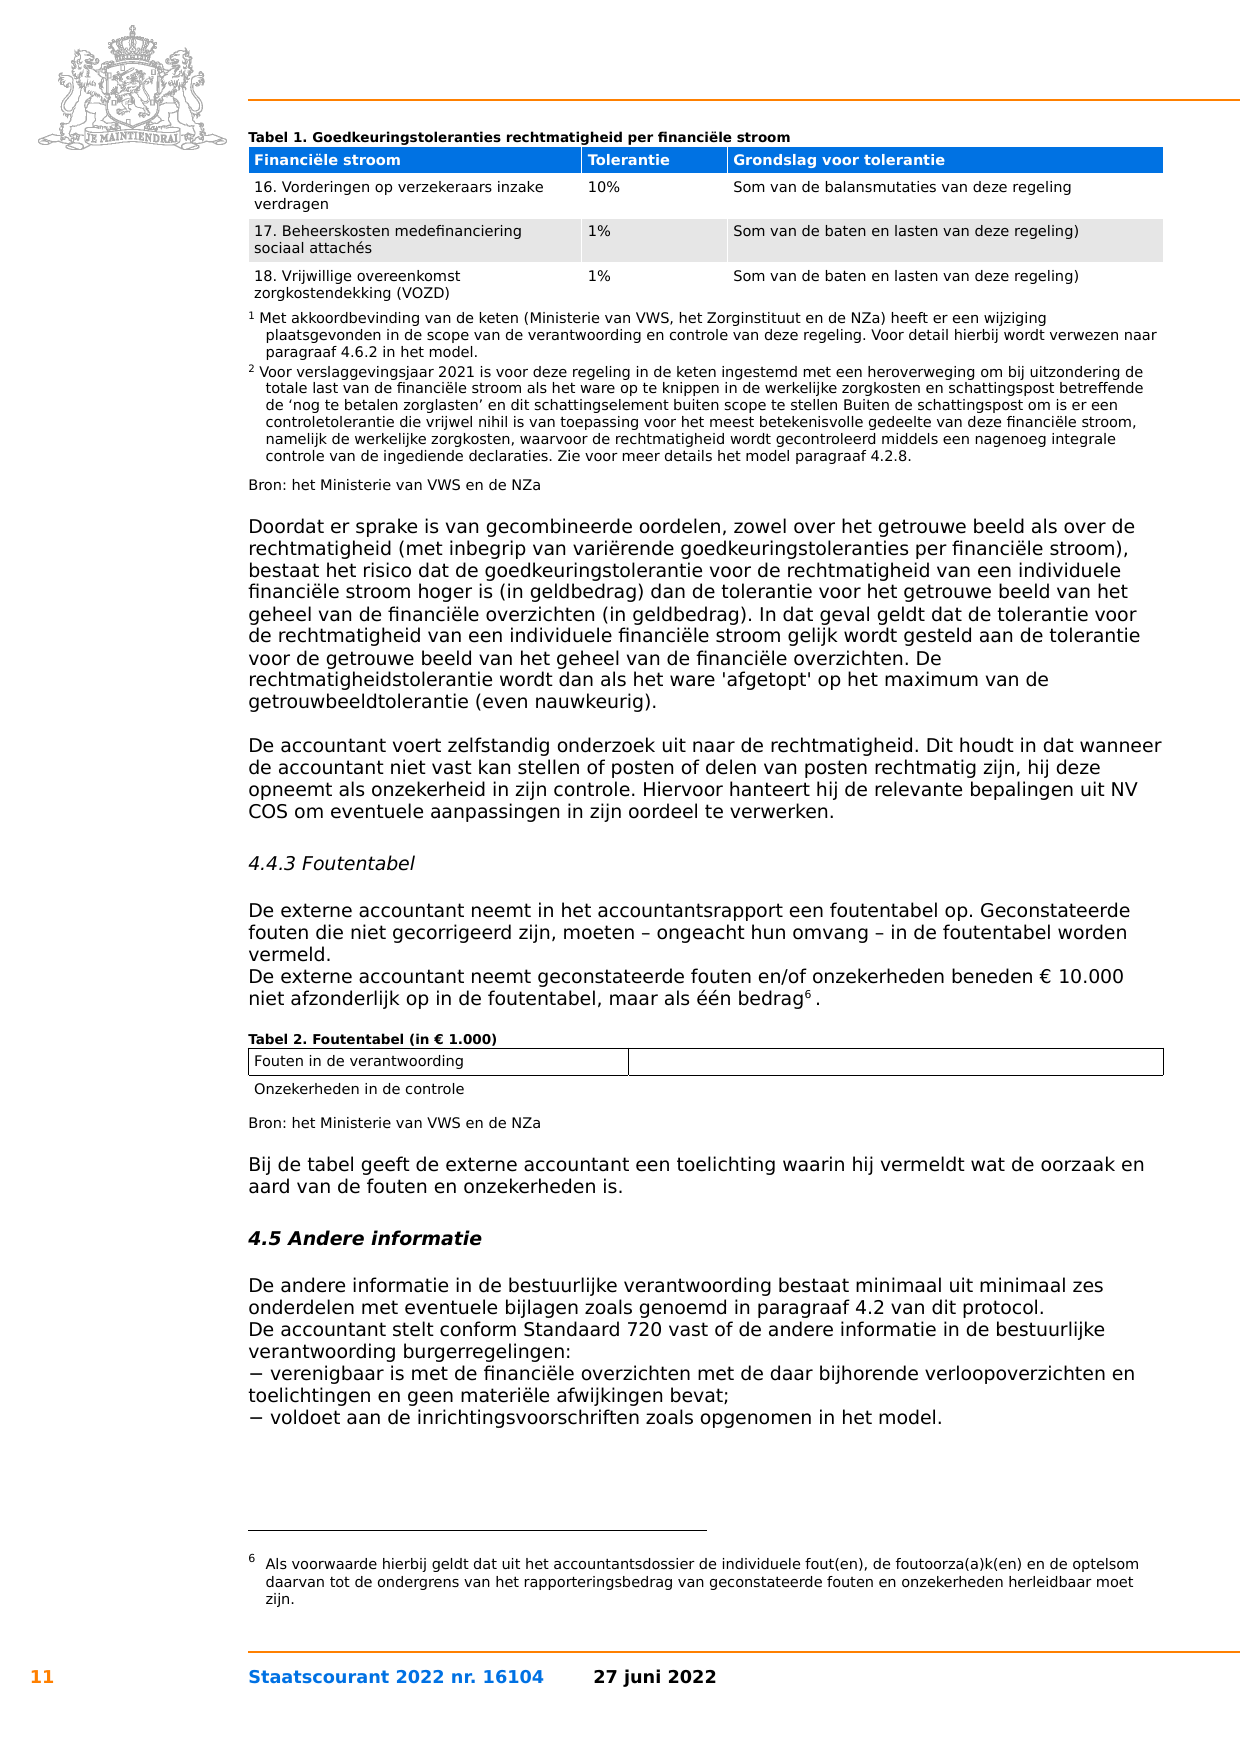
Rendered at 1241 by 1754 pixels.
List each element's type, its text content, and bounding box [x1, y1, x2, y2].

table_cell Fouten in de verantwoording [249, 1049, 628, 1075]
text De accountant stelt conform Standaard 720 vast of de andere informatie in de bestuurlijke verantwoording burgerregelingen: [248, 1319, 1163, 1363]
table_cell Onzekerheden in de controle [249, 1076, 628, 1102]
text De externe accountant neemt geconstateerde fouten en/of onzekerheden beneden € 10.000 niet afzonderlijk op in de foutentabel, maar als één bedrag. [248, 966, 1163, 1010]
text De accountant voert zelfstandig onderzoek uit naar de rechtmatigheid. Dit houdt in dat wanneer de accountant niet vast kan stellen of posten of delen van posten rechtmatig zijn, hij deze opneemt als onzekerheid in zijn controle. Hiervoor hanteert hij de relevante bepalingen uit NV COS om eventuele aanpassingen in zijn oordeel te verwerken. [248, 735, 1163, 823]
table_cell Financiële stroom [249, 147, 581, 173]
subtitle 4.5 Andere informatie [248, 1228, 1163, 1250]
text − verenigbaar is met de financiële overzichten met de daar bijhorende verloopoverzichten en toelichtingen en geen materiële afwijkingen bevat; [248, 1363, 1163, 1407]
table_cell 1% [582, 263, 727, 306]
text De externe accountant neemt in het accountantsrapport een foutentabel op. Geconstateerde fouten die niet gecorrigeerd zijn, moeten – ongeacht hun omvang – in de foutentabel worden vermeld. [248, 900, 1163, 966]
table_cell Som van de baten en lasten van deze regeling) [728, 219, 1163, 262]
table_cell Grondslag voor tolerantie [728, 147, 1163, 173]
table_header Tabel 1. Goedkeuringstoleranties rechtmatigheid per financiële stroom [248, 130, 1163, 146]
table_cell Som van de balansmutaties van deze regeling [728, 174, 1163, 217]
subtitle 4.4.3 Foutentabel [248, 853, 1163, 875]
table_cell Tolerantie [582, 147, 727, 173]
text Als voorwaarde hierbij geldt dat uit het accountantsdossier de individuele fout(en), de foutoorza(a)k(en) en de optelsom daarvan tot de ondergrens van het rapporteringsbedrag van geconstateerde fouten en onzekerheden herleidbaar moet zijn. [248, 1552, 1163, 1608]
table_cell [629, 1076, 1163, 1102]
table_header Tabel 2. Foutentabel (in € 1.000) [248, 1032, 1163, 1048]
text − voldoet aan de inrichtingsvoorschriften zoals opgenomen in het model. [248, 1407, 1163, 1429]
table_cell 10% [582, 174, 727, 217]
text Bij de tabel geeft de externe accountant een toelichting waarin hij vermeldt wat de oorzaak en aard van de fouten en onzekerheden is. [248, 1154, 1163, 1198]
table_cell 16. Vorderingen op verzekeraars inzake verdragen [249, 174, 581, 217]
table_cell [629, 1049, 1163, 1075]
text Doordat er sprake is van gecombineerde oordelen, zowel over het getrouwe beeld als over de rechtmatigheid (met inbegrip van variërende goedkeuringstoleranties per financiële stroom), bestaat het risico dat de goedkeuringstolerantie voor de rechtmatigheid van een individuele financiële stroom hoger is (in geldbedrag) dan de tolerantie voor het getrouwe beeld van het geheel van de financiële overzichten (in geldbedrag). In dat geval geldt dat de tolerantie voor de rechtmatigheid van een individuele financiële stroom gelijk wordt gesteld aan de tolerantie voor de getrouwe beeld van het geheel van de financiële overzichten. De rechtmatigheidstolerantie wordt dan als het ware 'afgetopt' op het maximum van de getrouwbeeldtolerantie (even nauwkeurig). [248, 516, 1163, 713]
table_cell 17. Beheerskosten medefinanciering sociaal attachés [249, 219, 581, 262]
text De andere informatie in de bestuurlijke verantwoording bestaat minimaal uit minimaal zes onderdelen met eventuele bijlagen zoals genoemd in paragraaf 4.2 van dit protocol. [248, 1275, 1163, 1319]
table_cell 1% [582, 219, 727, 262]
picture [38, 25, 227, 150]
table_cell Som van de baten en lasten van deze regeling) [728, 263, 1163, 306]
table_cell Bron: het Ministerie van VWS en de NZa [248, 1104, 1163, 1132]
table_cell 1 Met akkoordbevinding van de keten (Ministerie van VWS, het Zorginstituut en de NZa) heeft er een wijziging plaatsgevonden in de scope van de verantwoording en controle van deze regeling. Voor detail hierbij wordt verwezen naar paragraaf 4.6.2 in het model. 2 Voor verslaggevingsjaar 2021 is voor deze regeling in de keten ingestemd met een heroverweging om bij uitzondering de totale last van de financiële stroom als het ware op te knippen in de werkelijke zorgkosten en schattingspost betreffende de ‘nog te betalen zorglasten’ en dit schattingselement buiten scope te stellen Buiten de schattingspost om is er een controletolerantie die vrijwel nihil is van toepassing voor het meest betekenisvolle gedeelte van deze financiële stroom, namelijk de werkelijke zorgkosten, waarvoor de rechtmatigheid wordt gecontroleerd middels een nagenoeg integrale controle van de ingediende declaraties. Zie voor meer details het model paragraaf 4.2.8. Bron: het Ministerie van VWS en de NZa [248, 307, 1163, 494]
table_cell 18. Vrijwillige overeenkomst zorgkostendekking (VOZD) [249, 263, 581, 306]
